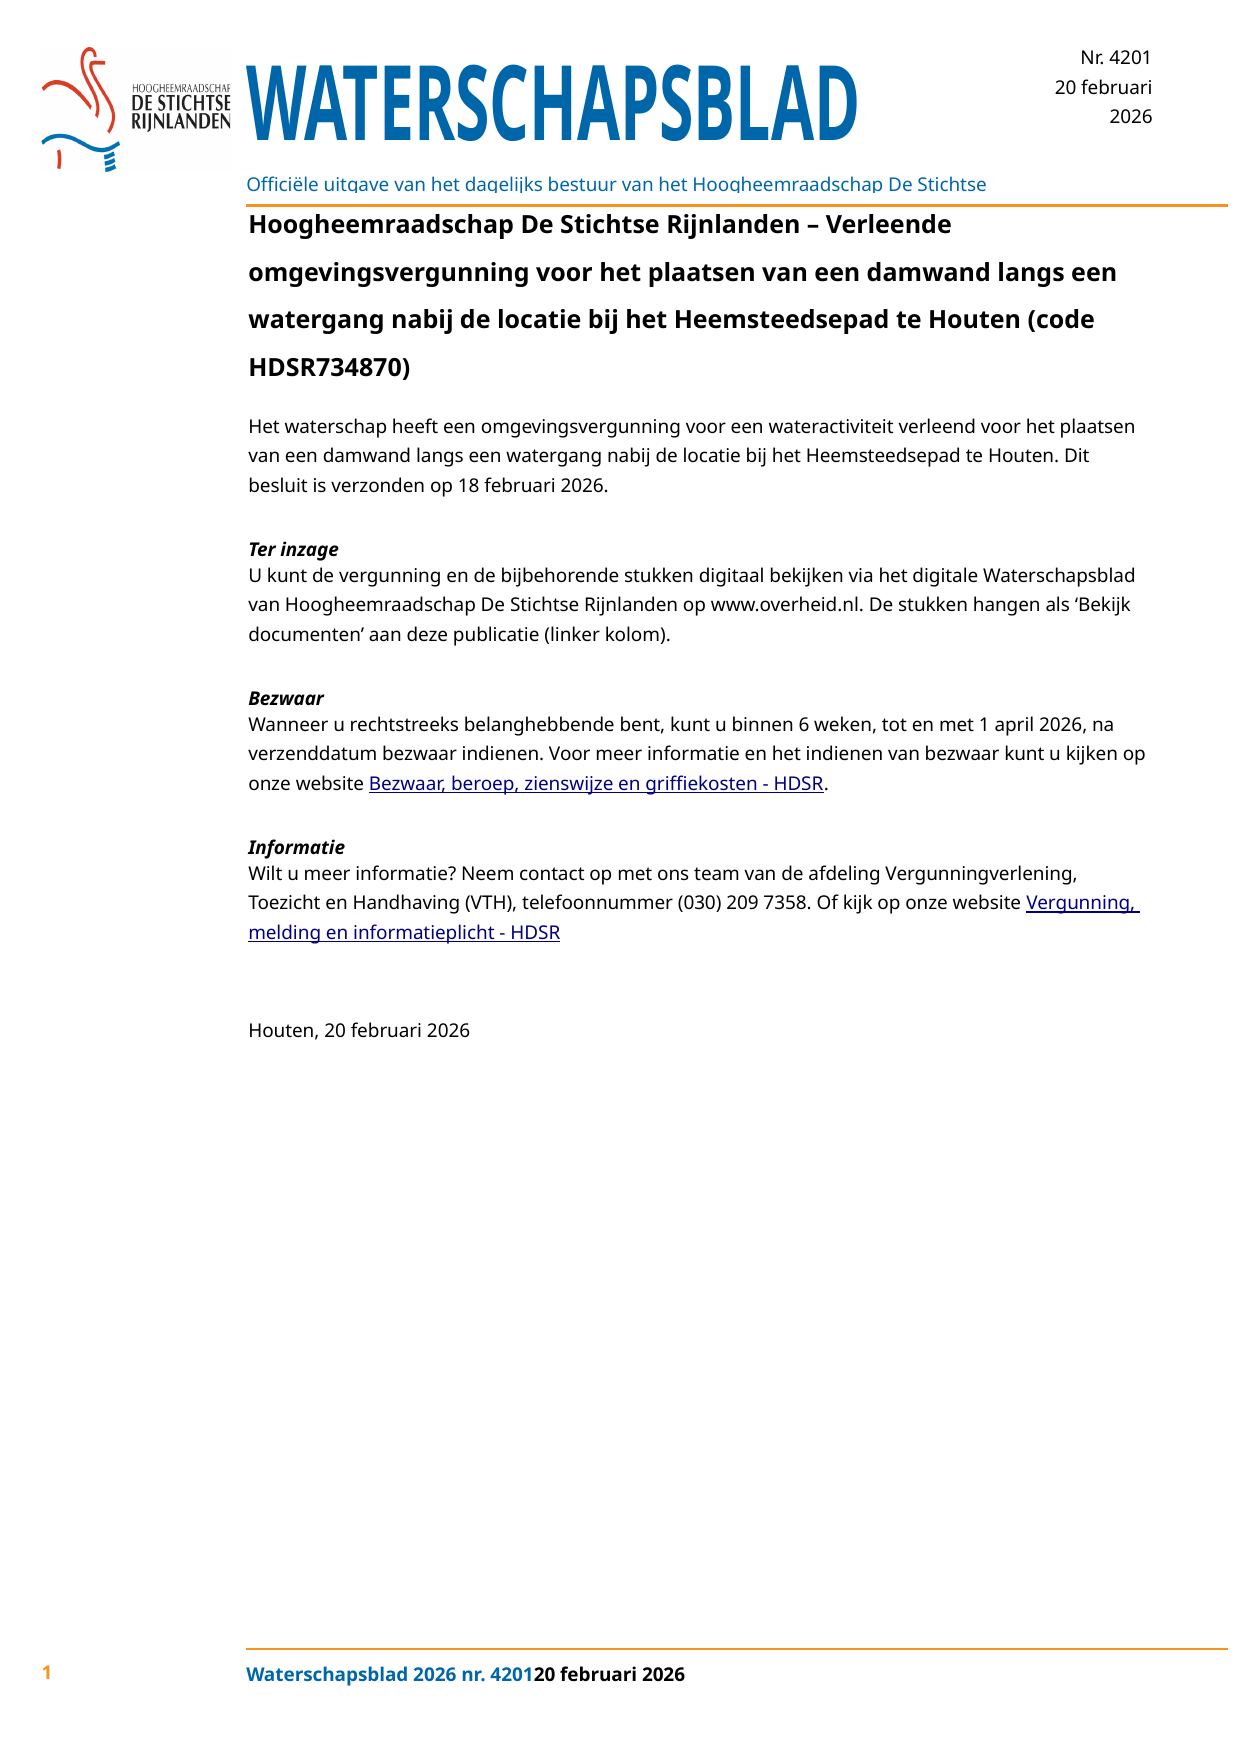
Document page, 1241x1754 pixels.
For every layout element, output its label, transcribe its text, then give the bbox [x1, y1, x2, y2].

text Het waterschap heeft een omgevingsvergunning voor een wateractiviteit verleend voor het plaatsen van een damwand langs een watergang nabij de locatie bij het Heemsteedsepad te Houten. Dit besluit is verzonden op 18 februari 2026. [248, 413, 1152, 498]
text Ter inzage [248, 536, 1152, 562]
text Houten, 20 februari 2026 [248, 1017, 1152, 1043]
text Hoogheemraadschap De Stichtse Rijnlanden – Verleende omgevingsvergunning voor het plaatsen van een damwand langs een watergang nabij de locatie bij het Heemsteedsepad te Houten (code HDSR734870) [248, 207, 1152, 384]
picture [41, 47, 231, 172]
text Informatie [248, 834, 1152, 860]
text Bezwaar [248, 685, 1152, 711]
text Wanneer u rechtstreeks belanghebbende bent, kunt u binnen 6 weken, tot en met 1 april 2026, na verzenddatum bezwaar indienen. Voor meer informatie en het indienen van bezwaar kunt u kijken op onze website Bezwaar, beroep, zienswijze en griffiekosten - HDSR. [248, 711, 1152, 796]
text U kunt de vergunning en de bijbehorende stukken digitaal bekijken via het digitale Waterschapsblad van Hoogheemraadschap De Stichtse Rijnlanden op www.overheid.nl. De stukken hangen als ‘Bekijk documenten’ aan deze publicatie (linker kolom). [248, 562, 1152, 647]
text Wilt u meer informatie? Neem contact op met ons team van de afdeling Vergunningverlening, Toezicht en Handhaving (VTH), telefoonnummer (030) 209 7358. Of kijk op onze website Vergunning, melding en informatieplicht - HDSR [248, 860, 1152, 944]
